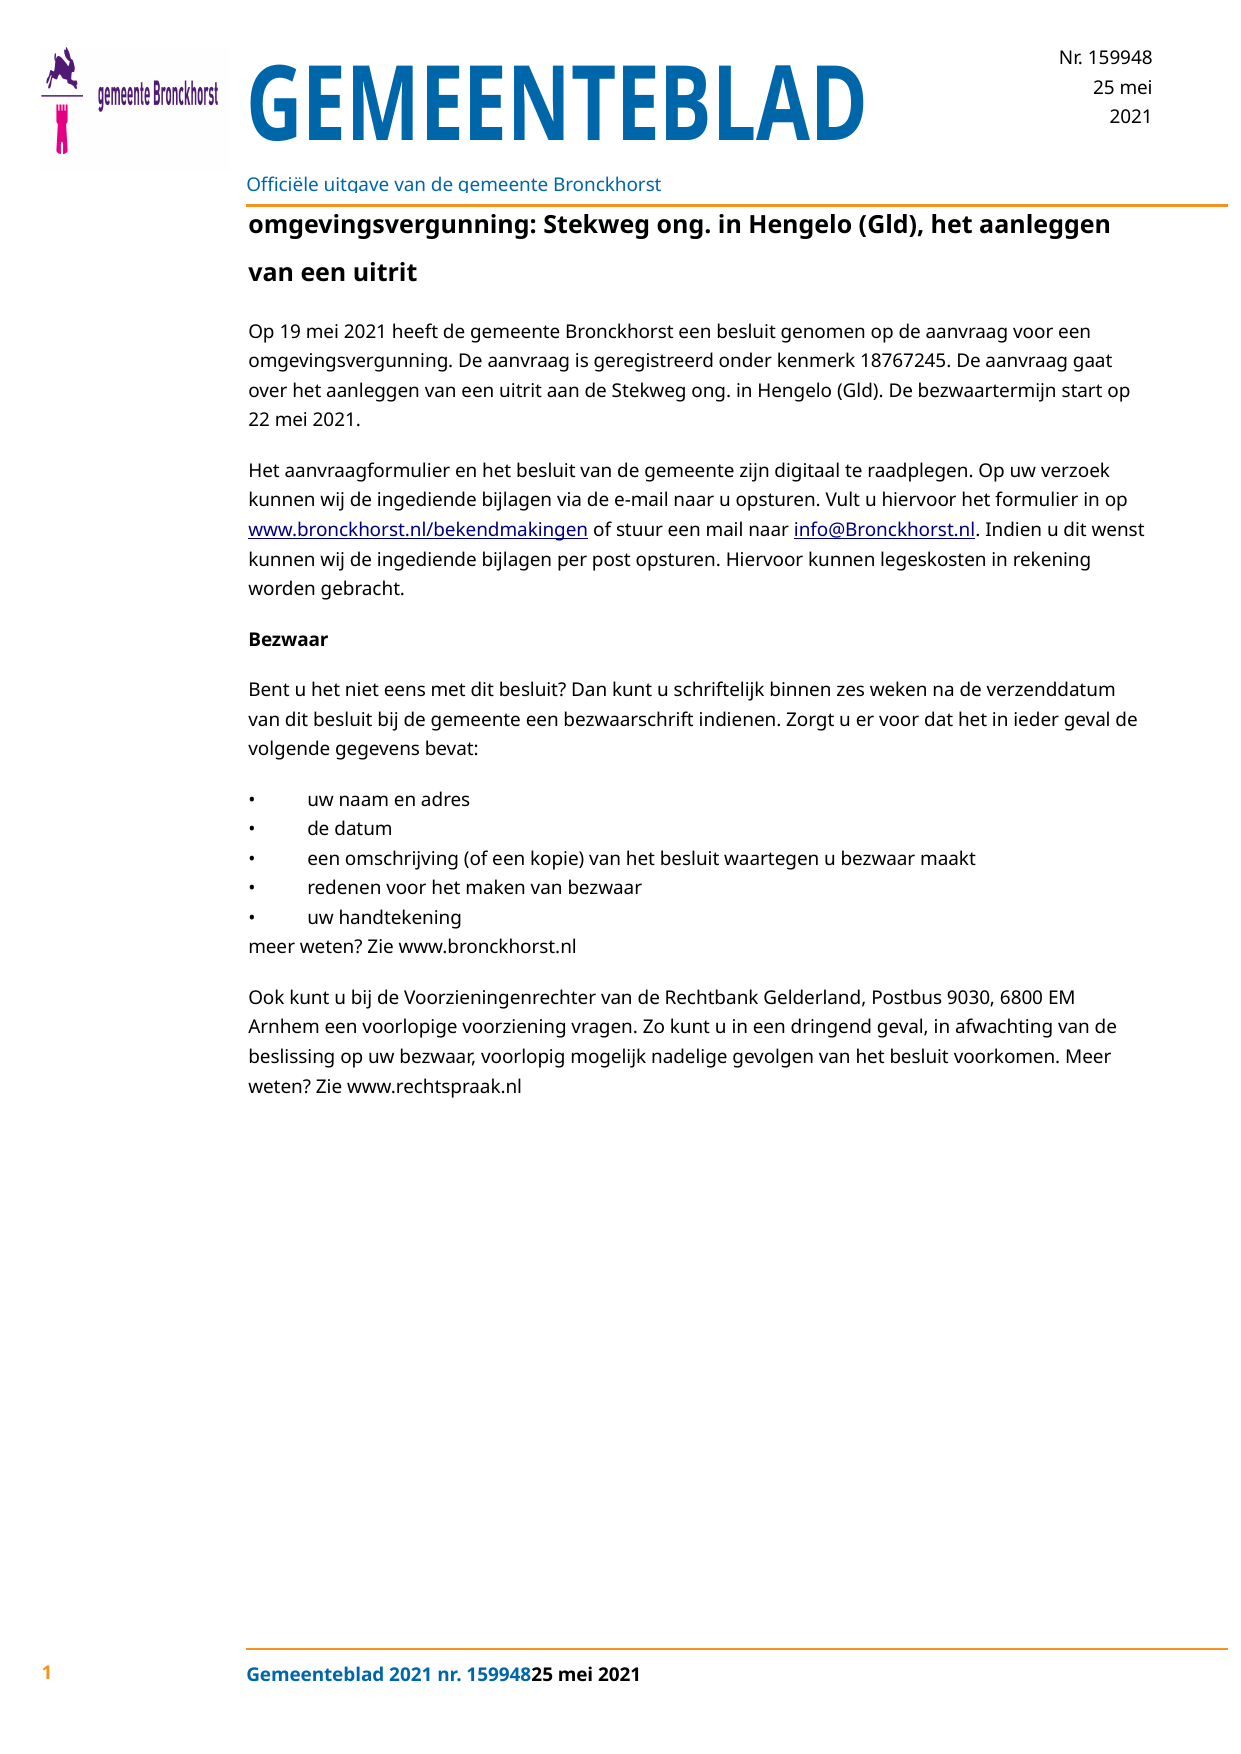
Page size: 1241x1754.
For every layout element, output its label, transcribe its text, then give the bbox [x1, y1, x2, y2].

text Ook kunt u bij de Voorzieningenrechter van de Rechtbank Gelderland, Postbus 9030, 6800 EM Arnhem een voorlopige voorziening vragen. Zo kunt u in een dringend geval, in afwachting van de beslissing op uw bezwaar, voorlopig mogelijk nadelige gevolgen van het besluit voorkomen. Meer weten? Zie www.rechtspraak.nl [248, 984, 1152, 1099]
list een omschrijving (of een kopie) van het besluit waartegen u bezwaar maakt [248, 845, 1152, 871]
list redenen voor het maken van bezwaar [248, 874, 1152, 900]
text omgevingsvergunning: Stekweg ong. in Hengelo (Gld), het aanleggen van een uitrit [248, 207, 1152, 288]
text meer weten? Zie www.bronckhorst.nl [248, 934, 1152, 959]
text Bent u het niet eens met dit besluit? Dan kunt u schriftelijk binnen zes weken na de verzenddatum van dit besluit bij de gemeente een bezwaarschrift indienen. Zorgt u er voor dat het in ieder geval de volgende gegevens bevat: [248, 676, 1152, 761]
list de datum [248, 815, 1152, 841]
text Op 19 mei 2021 heeft de gemeente Bronckhorst een besluit genomen op de aanvraag voor een omgevingsvergunning. De aanvraag is geregistreerd onder kenmerk 18767245. De aanvraag gaat over het aanleggen van een uitrit aan de Stekweg ong. in Hengelo (Gld). De bezwaartermijn start op 22 mei 2021. [248, 318, 1152, 432]
list uw handtekening [248, 904, 1152, 930]
text Het aanvraagformulier en het besluit van de gemeente zijn digitaal te raadplegen. Op uw verzoek kunnen wij de ingediende bijlagen via de e-mail naar u opsturen. Vult u hiervoor het formulier in op www.bronckhorst.nl/bekendmakingen of stuur een mail naar info@Bronckhorst.nl. Indien u dit wenst kunnen wij de ingediende bijlagen per post opsturen. Hiervoor kunnen legeskosten in rekening worden gebracht. [248, 457, 1152, 601]
text Bezwaar [248, 626, 1152, 652]
list uw naam en adres [248, 786, 1152, 812]
picture [41, 47, 231, 172]
